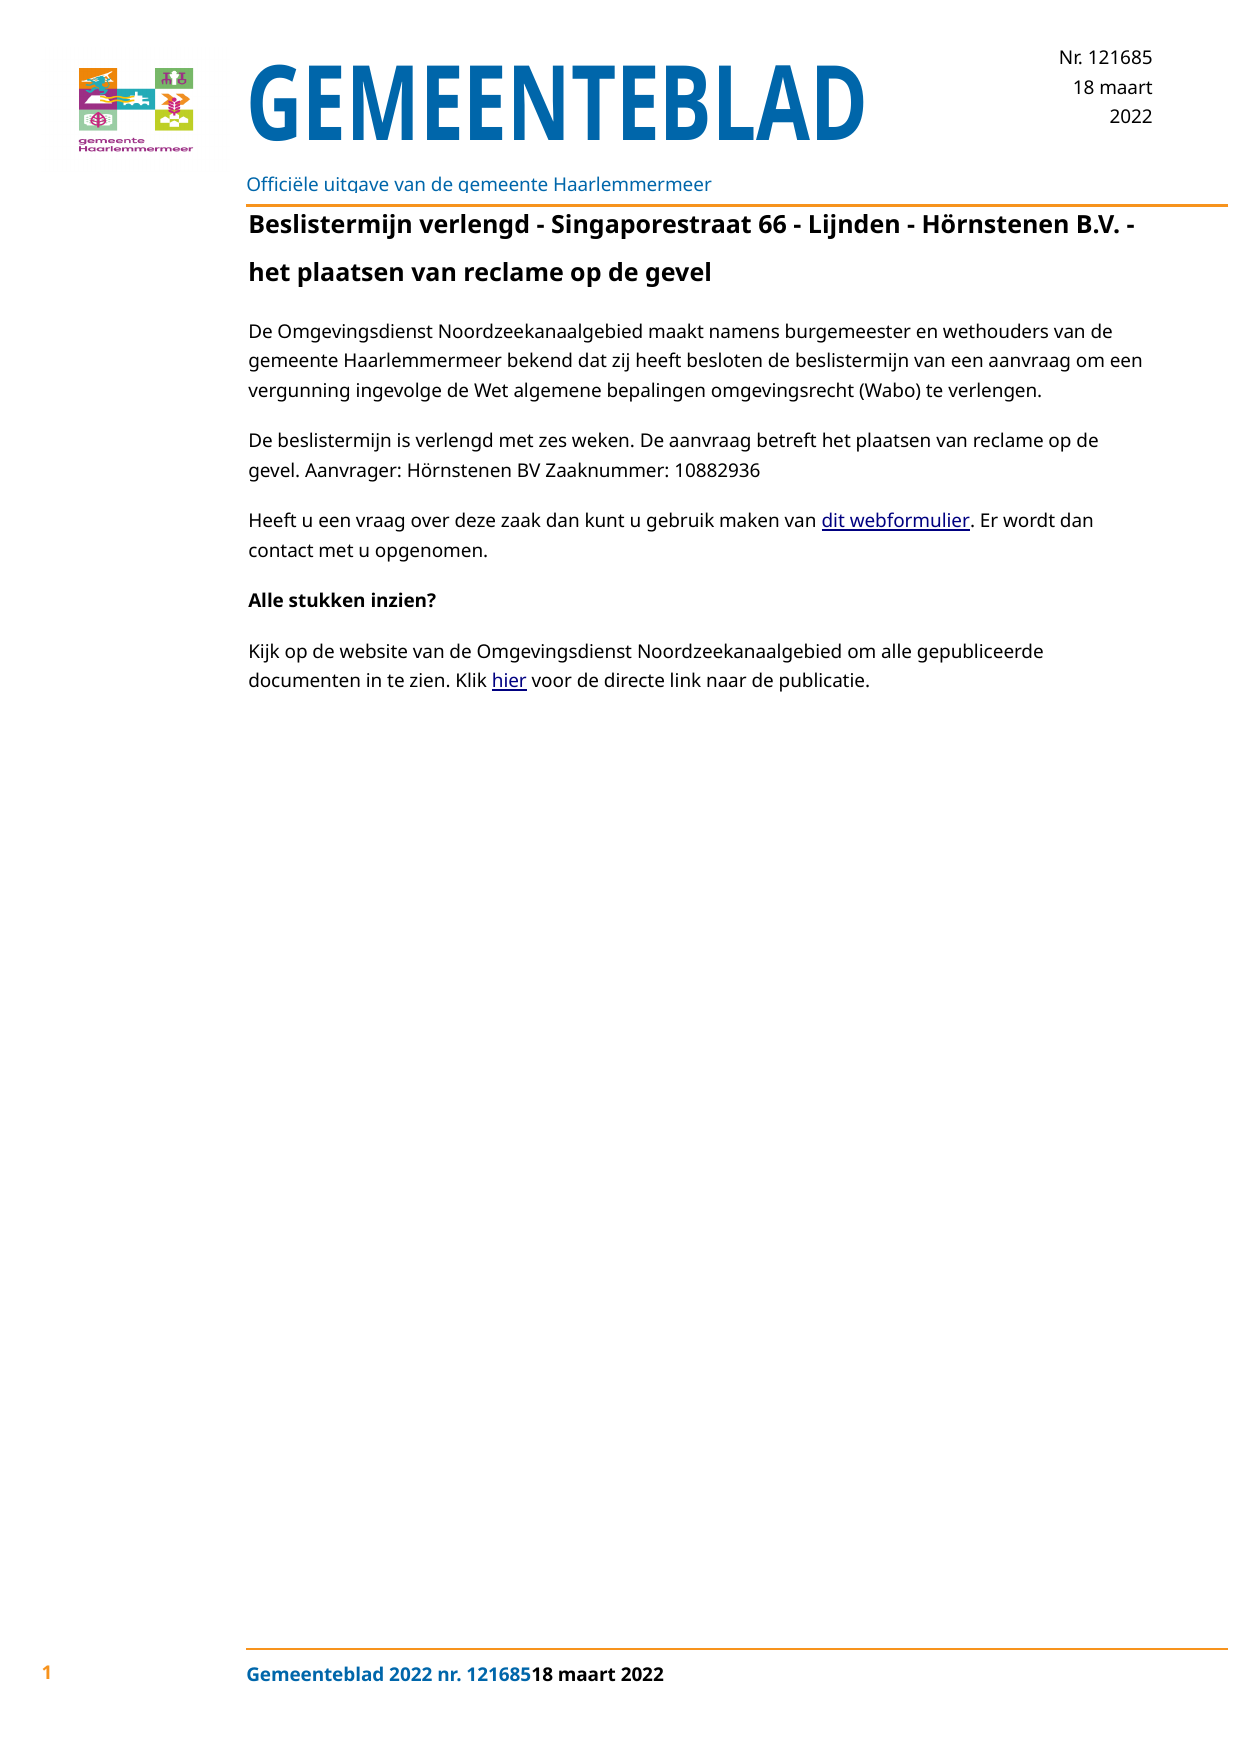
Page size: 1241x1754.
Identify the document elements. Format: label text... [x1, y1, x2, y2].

text Kijk op de website van de Omgevingsdienst Noordzeekanaalgebied om alle gepubliceerde documenten in te zien. Klik hier voor de directe link naar de publicatie. [248, 638, 1152, 693]
text Alle stukken inzien? [248, 587, 1152, 613]
text De beslistermijn is verlengd met zes weken. De aanvraag betreft het plaatsen van reclame op de gevel. Aanvrager: Hörnstenen BV Zaaknummer: 10882936 [248, 427, 1152, 483]
text Heeft u een vraag over deze zaak dan kunt u gebruik maken van dit webformulier. Er wordt dan contact met u opgenomen. [248, 507, 1152, 563]
text Beslistermijn verlengd - Singaporestraat 66 - Lijnden - Hörnstenen B.V. - het plaatsen van reclame op de gevel [248, 207, 1152, 288]
text De Omgevingsdienst Noordzeekanaalgebied maakt namens burgemeester en wethouders van de gemeente Haarlemmermeer bekend dat zij heeft besloten de beslistermijn van een aanvraag om een vergunning ingevolge de Wet algemene bepalingen omgevingsrecht (Wabo) te verlengen. [248, 318, 1152, 403]
picture [41, 47, 231, 172]
